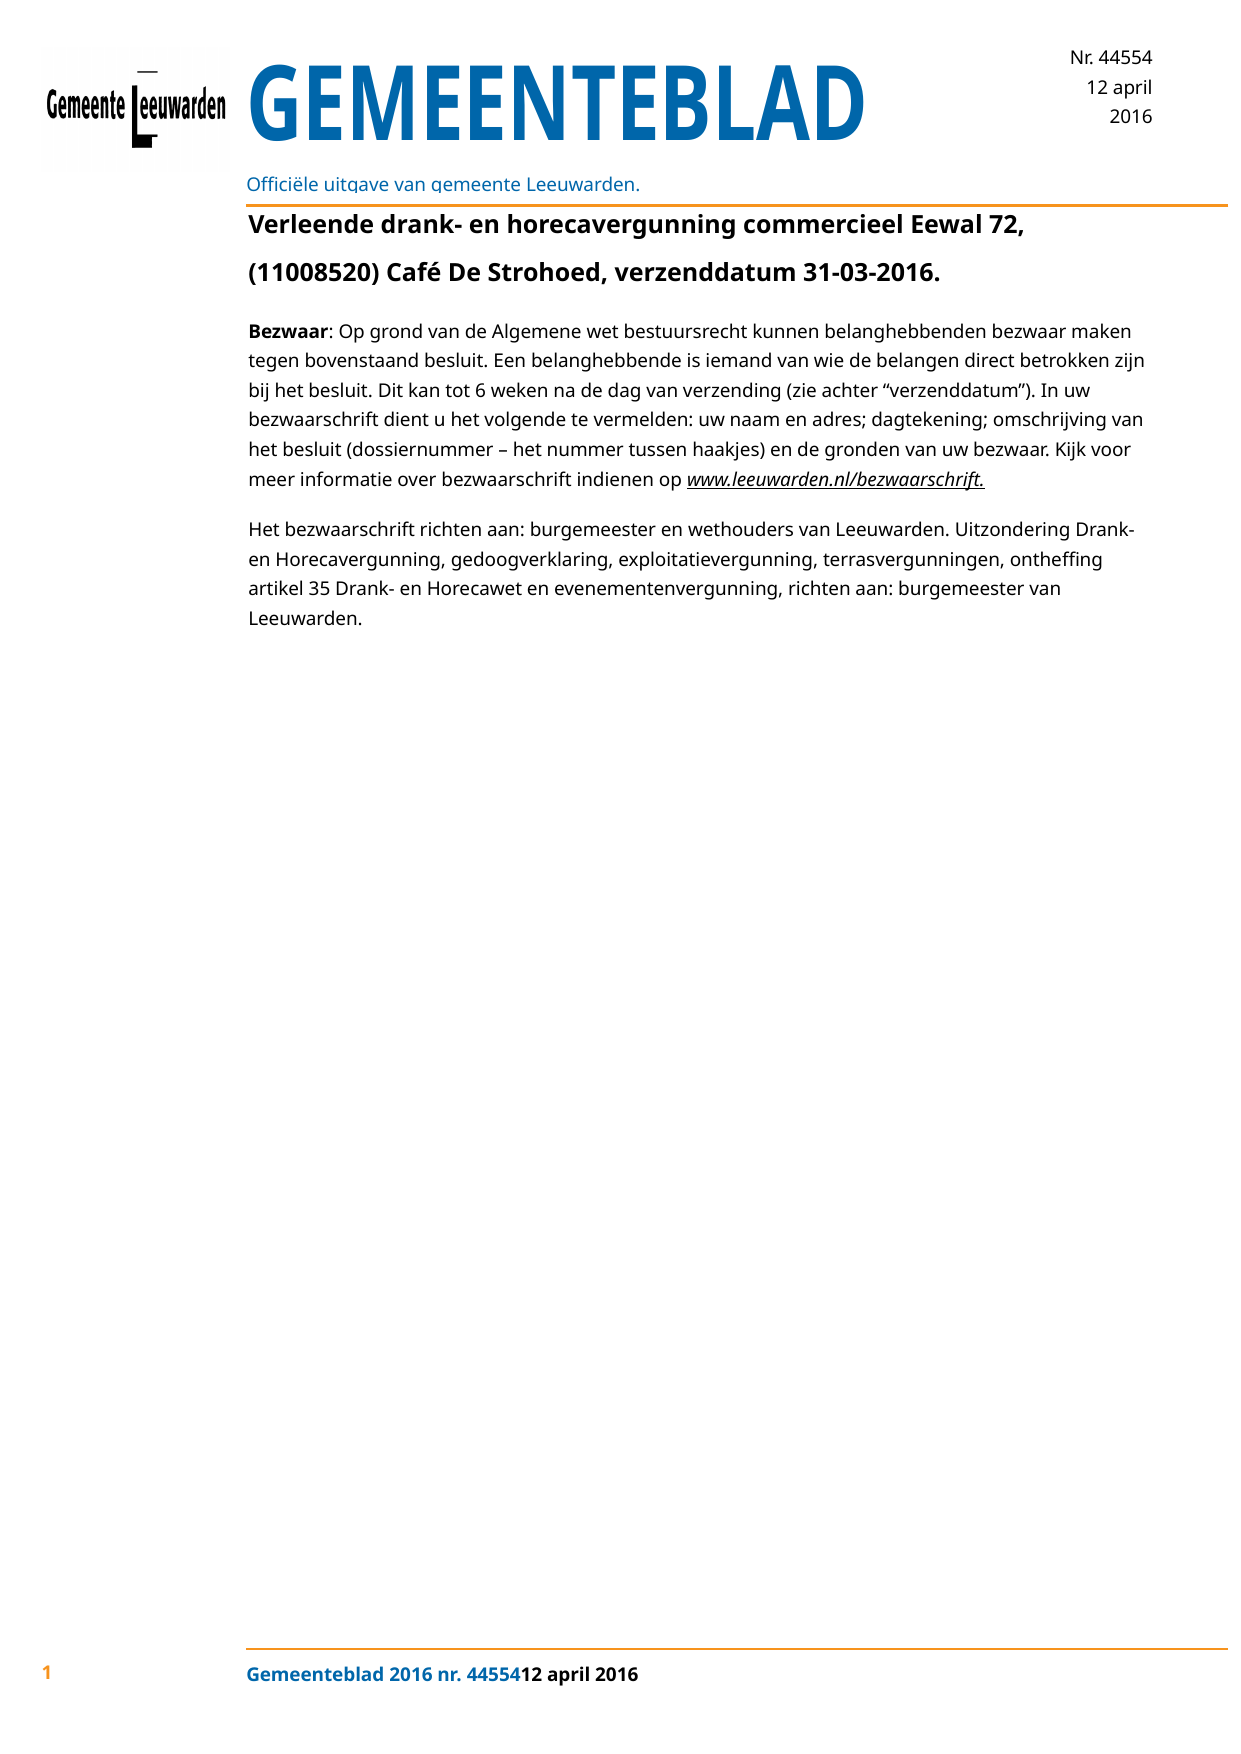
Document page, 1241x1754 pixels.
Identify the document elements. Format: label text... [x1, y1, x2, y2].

picture [41, 47, 231, 172]
text Verleende drank- en horecavergunning commercieel Eewal 72, (11008520) Café De Strohoed, verzenddatum 31-03-2016. [248, 207, 1152, 288]
text Bezwaar: Op grond van de Algemene wet bestuursrecht kunnen belanghebbenden bezwaar maken tegen bovenstaand besluit. Een belanghebbende is iemand van wie de belangen direct betrokken zijn bij het besluit. Dit kan tot 6 weken na de dag van verzending (zie achter “verzenddatum”). In uw bezwaarschrift dient u het volgende te vermelden: uw naam en adres; dagtekening; omschrijving van het besluit (dossiernummer – het nummer tussen haakjes) en de gronden van uw bezwaar. Kijk voor meer informatie over bezwaarschrift indienen op www.leeuwarden.nl/bezwaarschrift. [248, 318, 1152, 492]
text Het bezwaarschrift richten aan: burgemeester en wethouders van Leeuwarden. Uitzondering Drank- en Horecavergunning, gedoogverklaring, exploitatievergunning, terrasvergunningen, ontheffing artikel 35 Drank- en Horecawet en evenementenvergunning, richten aan: burgemeester van Leeuwarden. [248, 516, 1152, 631]
